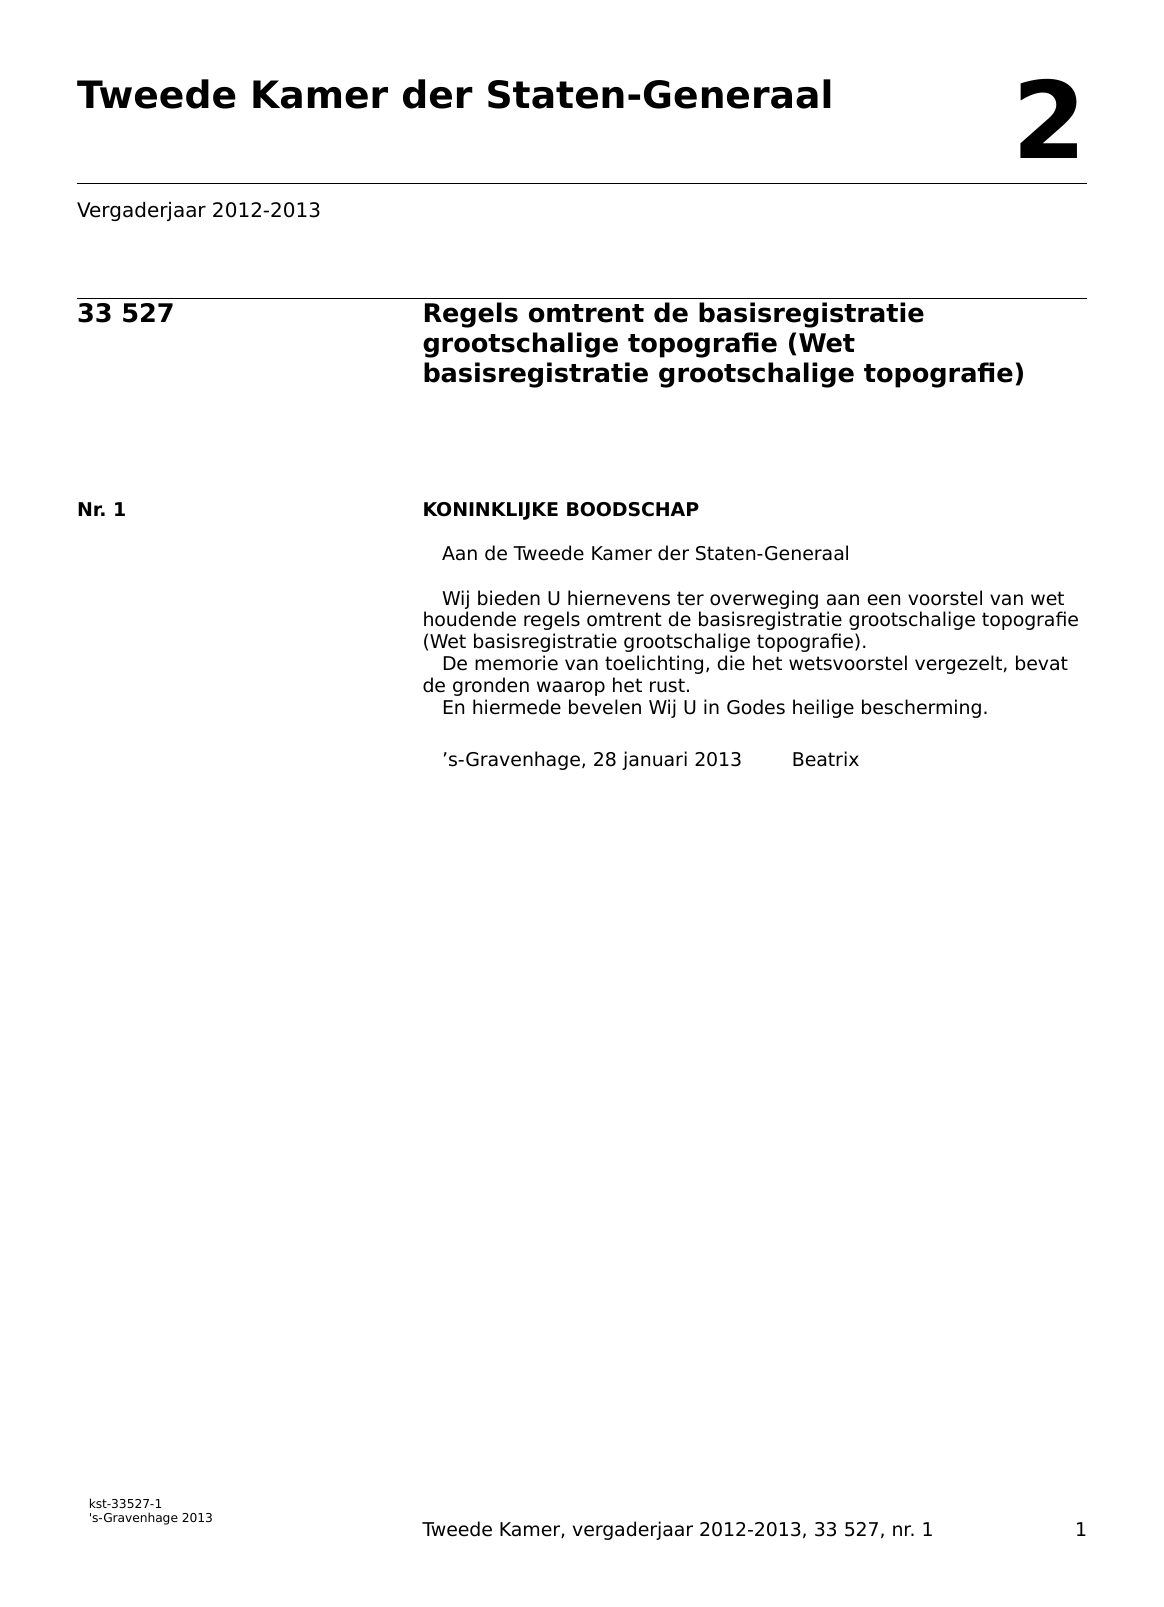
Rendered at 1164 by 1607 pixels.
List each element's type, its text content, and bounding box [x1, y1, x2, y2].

text De memorie van toelichting, die het wetsvoorstel vergezelt, bevat de gronden waarop het rust. [422, 653, 1087, 697]
subtitle 33 527 Regels omtrent de basisregistratie grootschalige topografie (Wet basisregistratie grootschalige topografie) [77, 299, 1087, 388]
text kst-33527-1 [88, 1497, 323, 1511]
subtitle Nr. 1 KONINKLIJKE BOODSCHAP [77, 499, 1087, 521]
table_header 2 [886, 59, 1087, 183]
table_header Tweede Kamer der Staten-Generaal [77, 59, 886, 183]
text En hiermede bevelen Wij U in Godes heilige bescherming. [422, 697, 1087, 719]
text 's-Gravenhage 2013 [88, 1511, 323, 1525]
table_cell Vergaderjaar 2012-2013 [77, 184, 1087, 298]
text Wij bieden U hiernevens ter overweging aan een voorstel van wet houdende regels omtrent de basisregistratie grootschalige topografie (Wet basisregistratie grootschalige topografie). [422, 587, 1087, 653]
text Aan de Tweede Kamer der Staten-Generaal [422, 543, 1087, 565]
text ’s-Gravenhage, 28 januari 2013 Beatrix [422, 749, 1087, 771]
